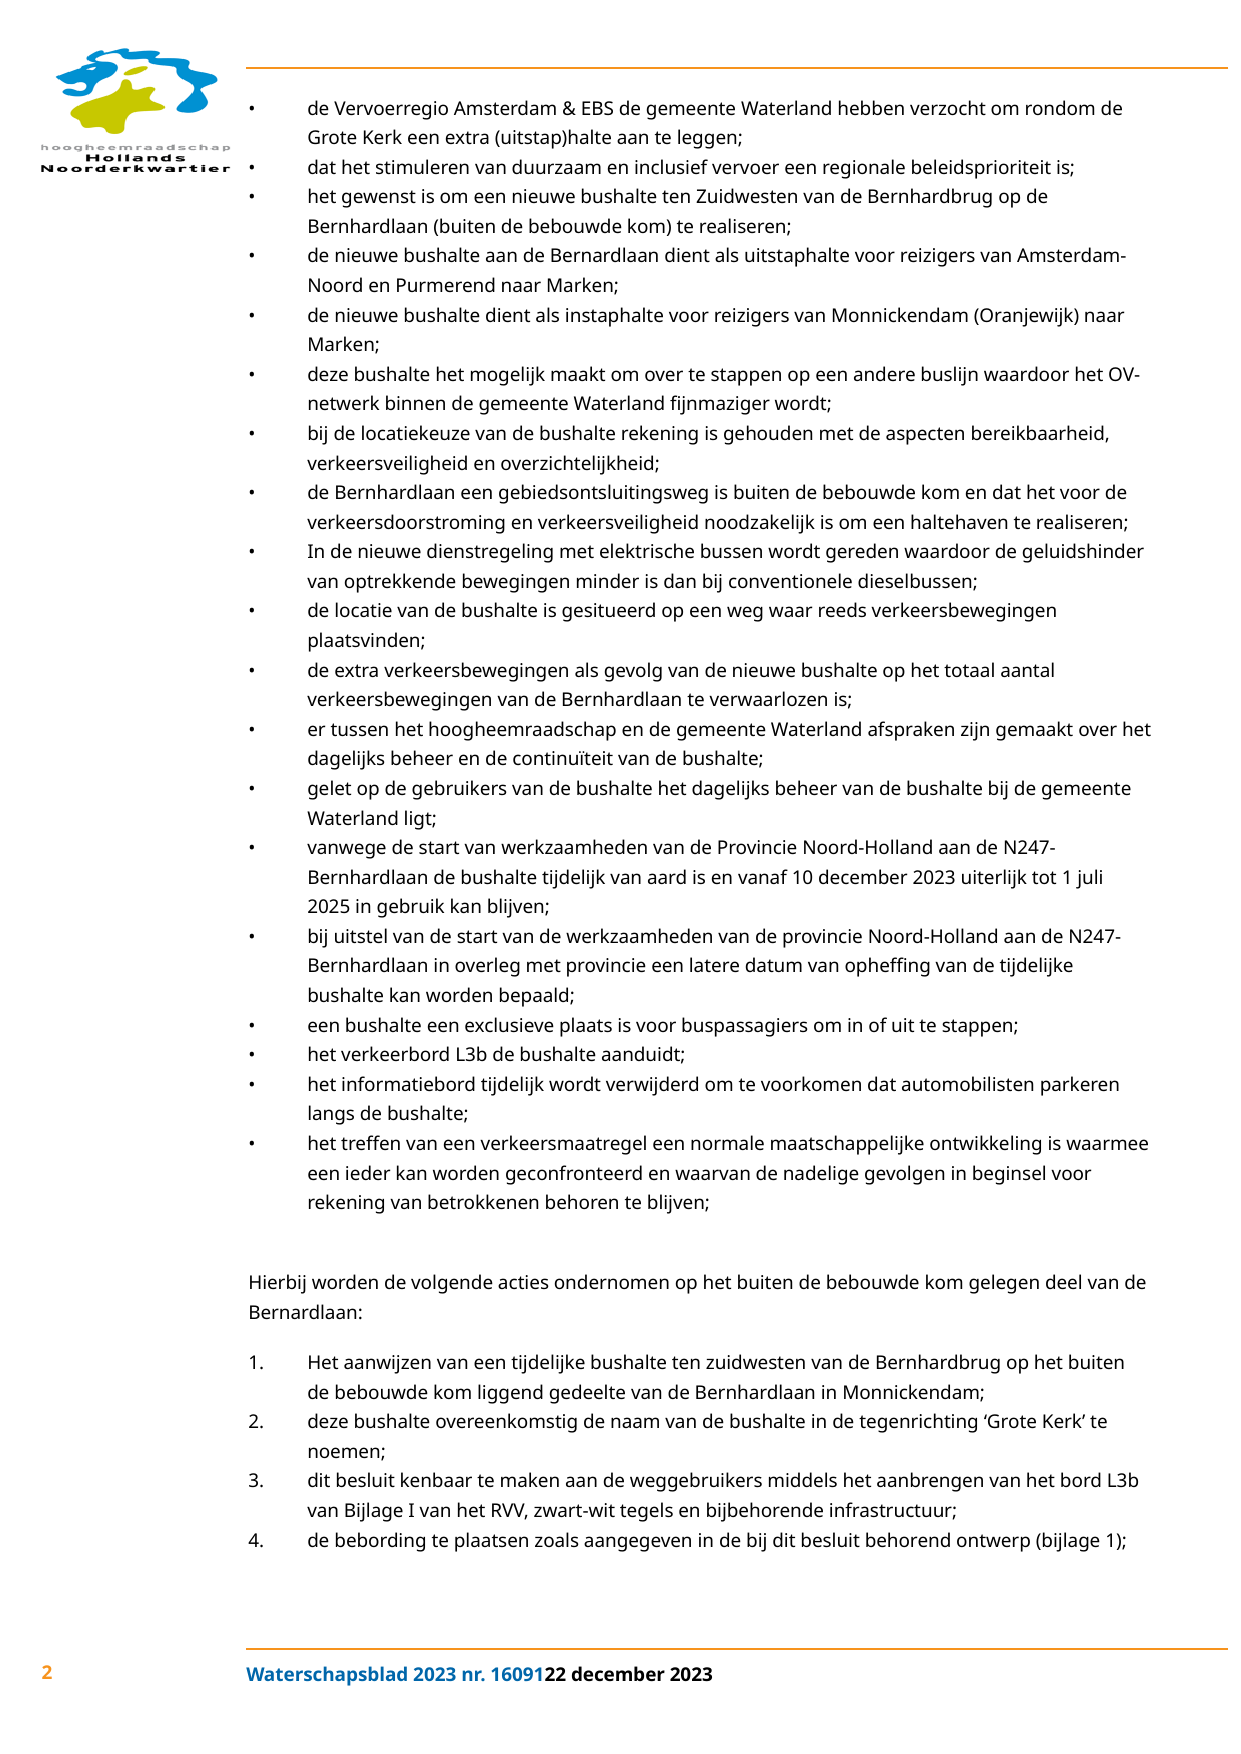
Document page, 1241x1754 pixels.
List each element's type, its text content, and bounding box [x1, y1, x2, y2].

list de Bernhardlaan een gebiedsontsluitingsweg is buiten de bebouwde kom en dat het voor de verkeersdoorstroming en verkeersveiligheid noodzakelijk is om een haltehaven te realiseren; [248, 479, 1152, 535]
list vanwege de start van werkzaamheden van de Provincie Noord-Holland aan de N247-Bernhardlaan de bushalte tijdelijk van aard is en vanaf 10 december 2023 uiterlijk tot 1 juli 2025 in gebruik kan blijven; [248, 834, 1152, 919]
list het verkeerbord L3b de bushalte aanduidt; [248, 1041, 1152, 1067]
picture [41, 47, 231, 172]
list dat het stimuleren van duurzaam en inclusief vervoer een regionale beleidsprioriteit is; [248, 154, 1152, 180]
list deze bushalte het mogelijk maakt om over te stappen op een andere buslijn waardoor het OV-netwerk binnen de gemeente Waterland fijnmaziger wordt; [248, 361, 1152, 416]
list deze bushalte overeenkomstig de naam van de bushalte in de tegenrichting ‘Grote Kerk’ te noemen; [248, 1408, 1152, 1464]
list de locatie van de bushalte is gesitueerd op een weg waar reeds verkeersbewegingen plaatsvinden; [248, 598, 1152, 653]
list een bushalte een exclusieve plaats is voor buspassagiers om in of uit te stappen; [248, 1012, 1152, 1038]
list het treffen van een verkeersmaatregel een normale maatschappelijke ontwikkeling is waarmee een ieder kan worden geconfronteerd en waarvan de nadelige gevolgen in beginsel voor rekening van betrokkenen behoren te blijven; [248, 1130, 1152, 1215]
list gelet op de gebruikers van de bushalte het dagelijks beheer van de bushalte bij de gemeente Waterland ligt; [248, 775, 1152, 831]
list bij uitstel van de start van de werkzaamheden van de provincie Noord-Holland aan de N247-Bernhardlaan in overleg met provincie een latere datum van opheffing van de tijdelijke bushalte kan worden bepaald; [248, 923, 1152, 1008]
list In de nieuwe dienstregeling met elektrische bussen wordt gereden waardoor de geluidshinder van optrekkende bewegingen minder is dan bij conventionele dieselbussen; [248, 538, 1152, 594]
list er tussen het hoogheemraadschap en de gemeente Waterland afspraken zijn gemaakt over het dagelijks beheer en de continuïteit van de bushalte; [248, 716, 1152, 771]
list de nieuwe bushalte aan de Bernardlaan dient als uitstaphalte voor reizigers van Amsterdam-Noord en Purmerend naar Marken; [248, 243, 1152, 298]
text Hierbij worden de volgende acties ondernomen op het buiten de bebouwde kom gelegen deel van de Bernardlaan: [248, 1269, 1152, 1325]
list de nieuwe bushalte dient als instaphalte voor reizigers van Monnickendam (Oranjewijk) naar Marken; [248, 302, 1152, 357]
list Het aanwijzen van een tijdelijke bushalte ten zuidwesten van de Bernhardbrug op het buiten de bebouwde kom liggend gedeelte van de Bernhardlaan in Monnickendam; [248, 1349, 1152, 1405]
list de Vervoerregio Amsterdam & EBS de gemeente Waterland hebben verzocht om rondom de Grote Kerk een extra (uitstap)halte aan te leggen; [248, 95, 1152, 150]
list het gewenst is om een nieuwe bushalte ten Zuidwesten van de Bernhardbrug op de Bernhardlaan (buiten de bebouwde kom) te realiseren; [248, 183, 1152, 239]
list de bebording te plaatsen zoals aangegeven in de bij dit besluit behorend ontwerp (bijlage 1); [248, 1527, 1152, 1553]
list de extra verkeersbewegingen als gevolg van de nieuwe bushalte op het totaal aantal verkeersbewegingen van de Bernhardlaan te verwaarlozen is; [248, 657, 1152, 712]
list bij de locatiekeuze van de bushalte rekening is gehouden met de aspecten bereikbaarheid, verkeersveiligheid en overzichtelijkheid; [248, 420, 1152, 476]
list het informatiebord tijdelijk wordt verwijderd om te voorkomen dat automobilisten parkeren langs de bushalte; [248, 1071, 1152, 1126]
list dit besluit kenbaar te maken aan de weggebruikers middels het aanbrengen van het bord L3b van Bijlage I van het RVV, zwart-wit tegels en bijbehorende infrastructuur; [248, 1468, 1152, 1523]
